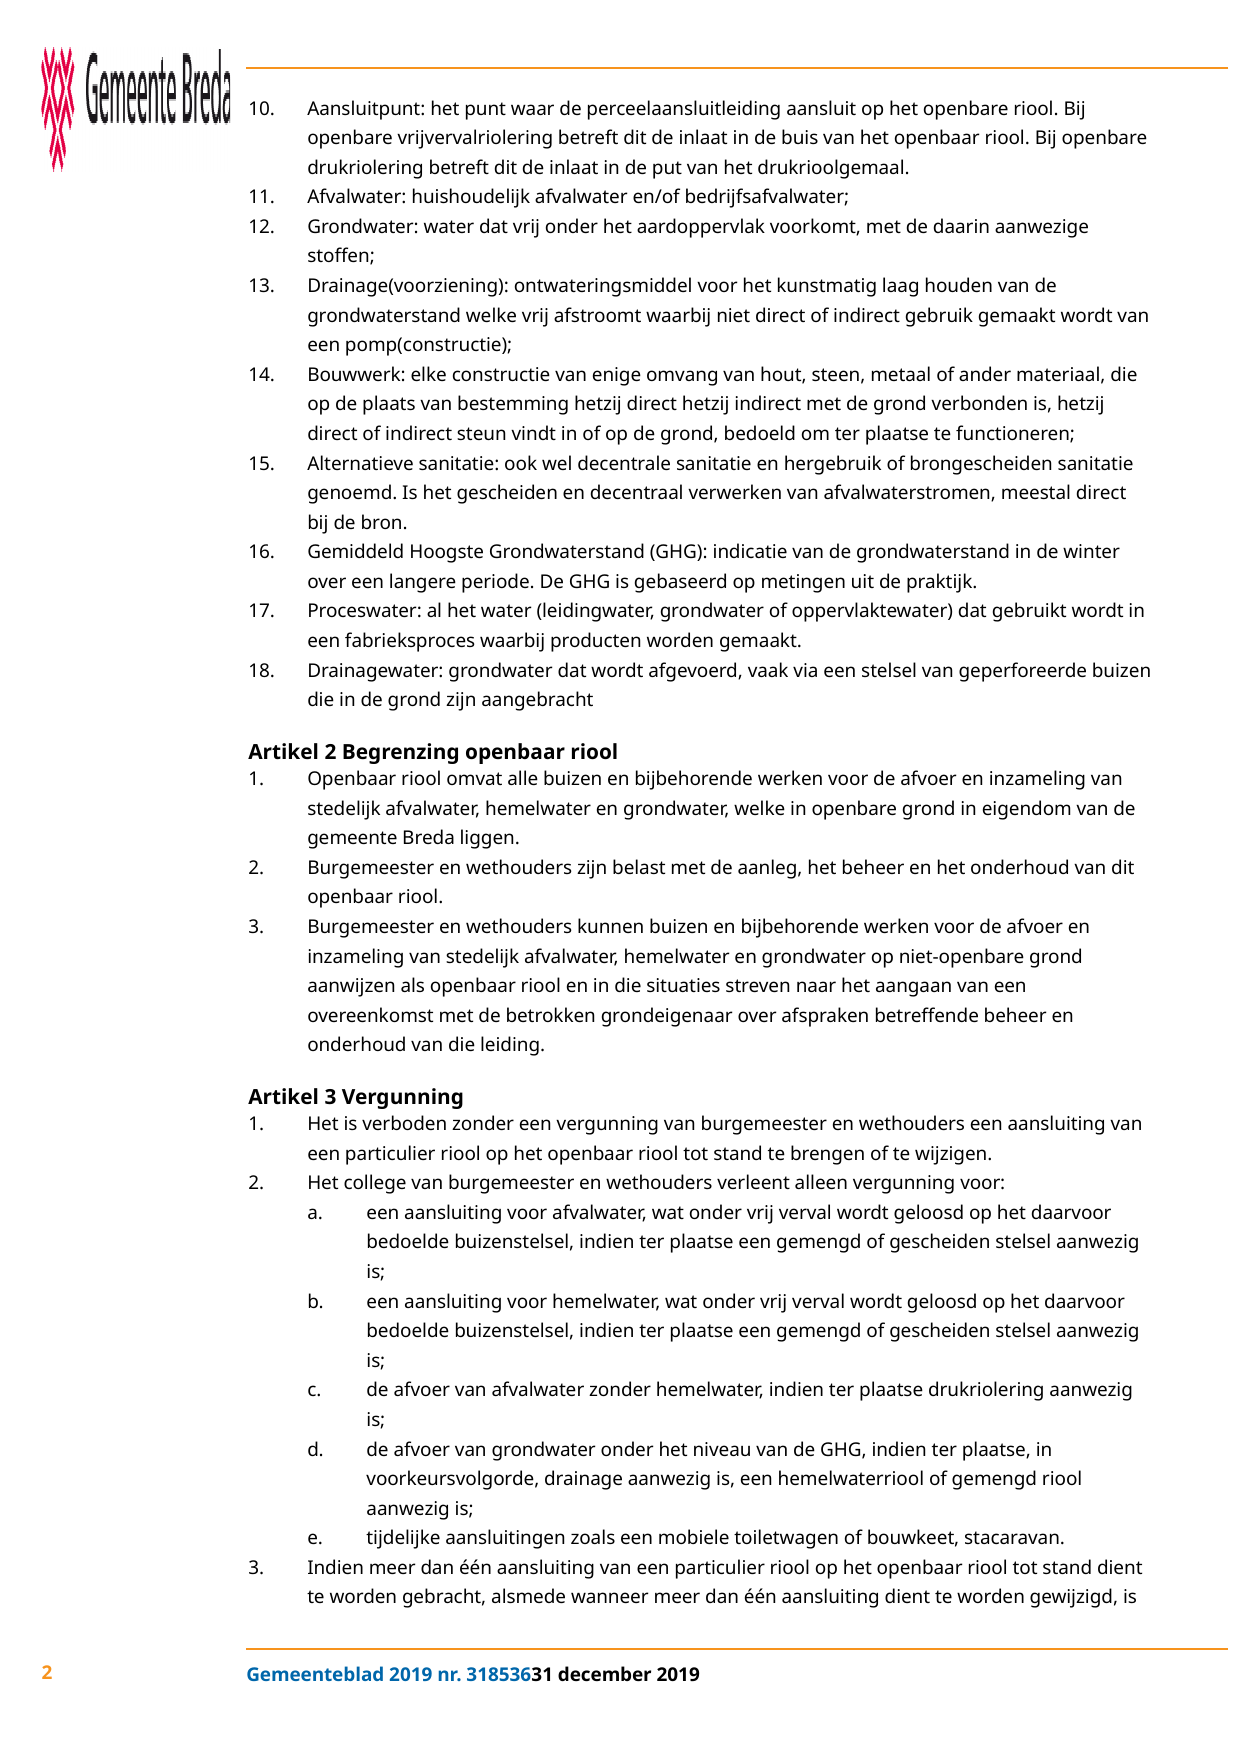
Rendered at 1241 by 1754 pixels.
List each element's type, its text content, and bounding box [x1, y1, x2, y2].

list Indien meer dan één aansluiting van een particulier riool op het openbaar riool tot stand dient te worden gebracht, alsmede wanneer meer dan één aansluiting dient te worden gewijzigd, is [248, 1554, 1152, 1609]
list de afvoer van grondwater onder het niveau van de GHG, indien ter plaatse, in voorkeursvolgorde, drainage aanwezig is, een hemelwaterriool of gemengd riool aanwezig is; [307, 1436, 1152, 1521]
text Artikel 3 Vergunning [248, 1082, 1152, 1110]
list Afvalwater: huishoudelijk afvalwater en/of bedrijfsafvalwater; [248, 183, 1152, 209]
list Burgemeester en wethouders zijn belast met de aanleg, het beheer en het onderhoud van dit openbaar riool. [248, 854, 1152, 909]
list Alternatieve sanitatie: ook wel decentrale sanitatie en hergebruik of brongescheiden sanitatie genoemd. Is het gescheiden en decentraal verwerken van afvalwaterstromen, meestal direct bij de bron. [248, 450, 1152, 535]
picture [41, 47, 231, 172]
list Bouwwerk: elke constructie van enige omvang van hout, steen, metaal of ander materiaal, die op de plaats van bestemming hetzij direct hetzij indirect met de grond verbonden is, hetzij direct of indirect steun vindt in of op de grond, bedoeld om ter plaatse te functioneren; [248, 361, 1152, 446]
list een aansluiting voor hemelwater, wat onder vrij verval wordt geloosd op het daarvoor bedoelde buizenstelsel, indien ter plaatse een gemengd of gescheiden stelsel aanwezig is; [307, 1288, 1152, 1373]
list Burgemeester en wethouders kunnen buizen en bijbehorende werken voor de afvoer en inzameling van stedelijk afvalwater, hemelwater en grondwater op niet-openbare grond aanwijzen als openbaar riool en in die situaties streven naar het aangaan van een overeenkomst met de betrokken grondeigenaar over afspraken betreffende beheer en onderhoud van die leiding. [248, 913, 1152, 1057]
list Het college van burgemeester en wethouders verleent alleen vergunning voor: [248, 1169, 1152, 1195]
list tijdelijke aansluitingen zoals een mobiele toiletwagen of bouwkeet, stacaravan. [307, 1524, 1152, 1550]
list Grondwater: water dat vrij onder het aardoppervlak voorkomt, met de daarin aanwezige stoffen; [248, 213, 1152, 268]
list Proceswater: al het water (leidingwater, grondwater of oppervlaktewater) dat gebruikt wordt in een fabrieksproces waarbij producten worden gemaakt. [248, 598, 1152, 653]
text Artikel 2 Begrenzing openbaar riool [248, 737, 1152, 765]
list Openbaar riool omvat alle buizen en bijbehorende werken voor de afvoer en inzameling van stedelijk afvalwater, hemelwater en grondwater, welke in openbare grond in eigendom van de gemeente Breda liggen. [248, 765, 1152, 850]
list Drainage(voorziening): ontwateringsmiddel voor het kunstmatig laag houden van de grondwaterstand welke vrij afstroomt waarbij niet direct of indirect gebruik gemaakt wordt van een pomp(constructie); [248, 272, 1152, 357]
list Drainagewater: grondwater dat wordt afgevoerd, vaak via een stelsel van geperforeerde buizen die in de grond zijn aangebracht [248, 657, 1152, 712]
list de afvoer van afvalwater zonder hemelwater, indien ter plaatse drukriolering aanwezig is; [307, 1377, 1152, 1432]
list Aansluitpunt: het punt waar de perceelaansluitleiding aansluit op het openbare riool. Bij openbare vrijvervalriolering betreft dit de inlaat in de buis van het openbaar riool. Bij openbare drukriolering betreft dit de inlaat in de put van het drukrioolgemaal. [248, 95, 1152, 180]
list een aansluiting voor afvalwater, wat onder vrij verval wordt geloosd op het daarvoor bedoelde buizenstelsel, indien ter plaatse een gemengd of gescheiden stelsel aanwezig is; [307, 1199, 1152, 1284]
list Het is verboden zonder een vergunning van burgemeester en wethouders een aansluiting van een particulier riool op het openbaar riool tot stand te brengen of te wijzigen. [248, 1110, 1152, 1166]
list Gemiddeld Hoogste Grondwaterstand (GHG): indicatie van de grondwaterstand in de winter over een langere periode. De GHG is gebaseerd op metingen uit de praktijk. [248, 538, 1152, 594]
